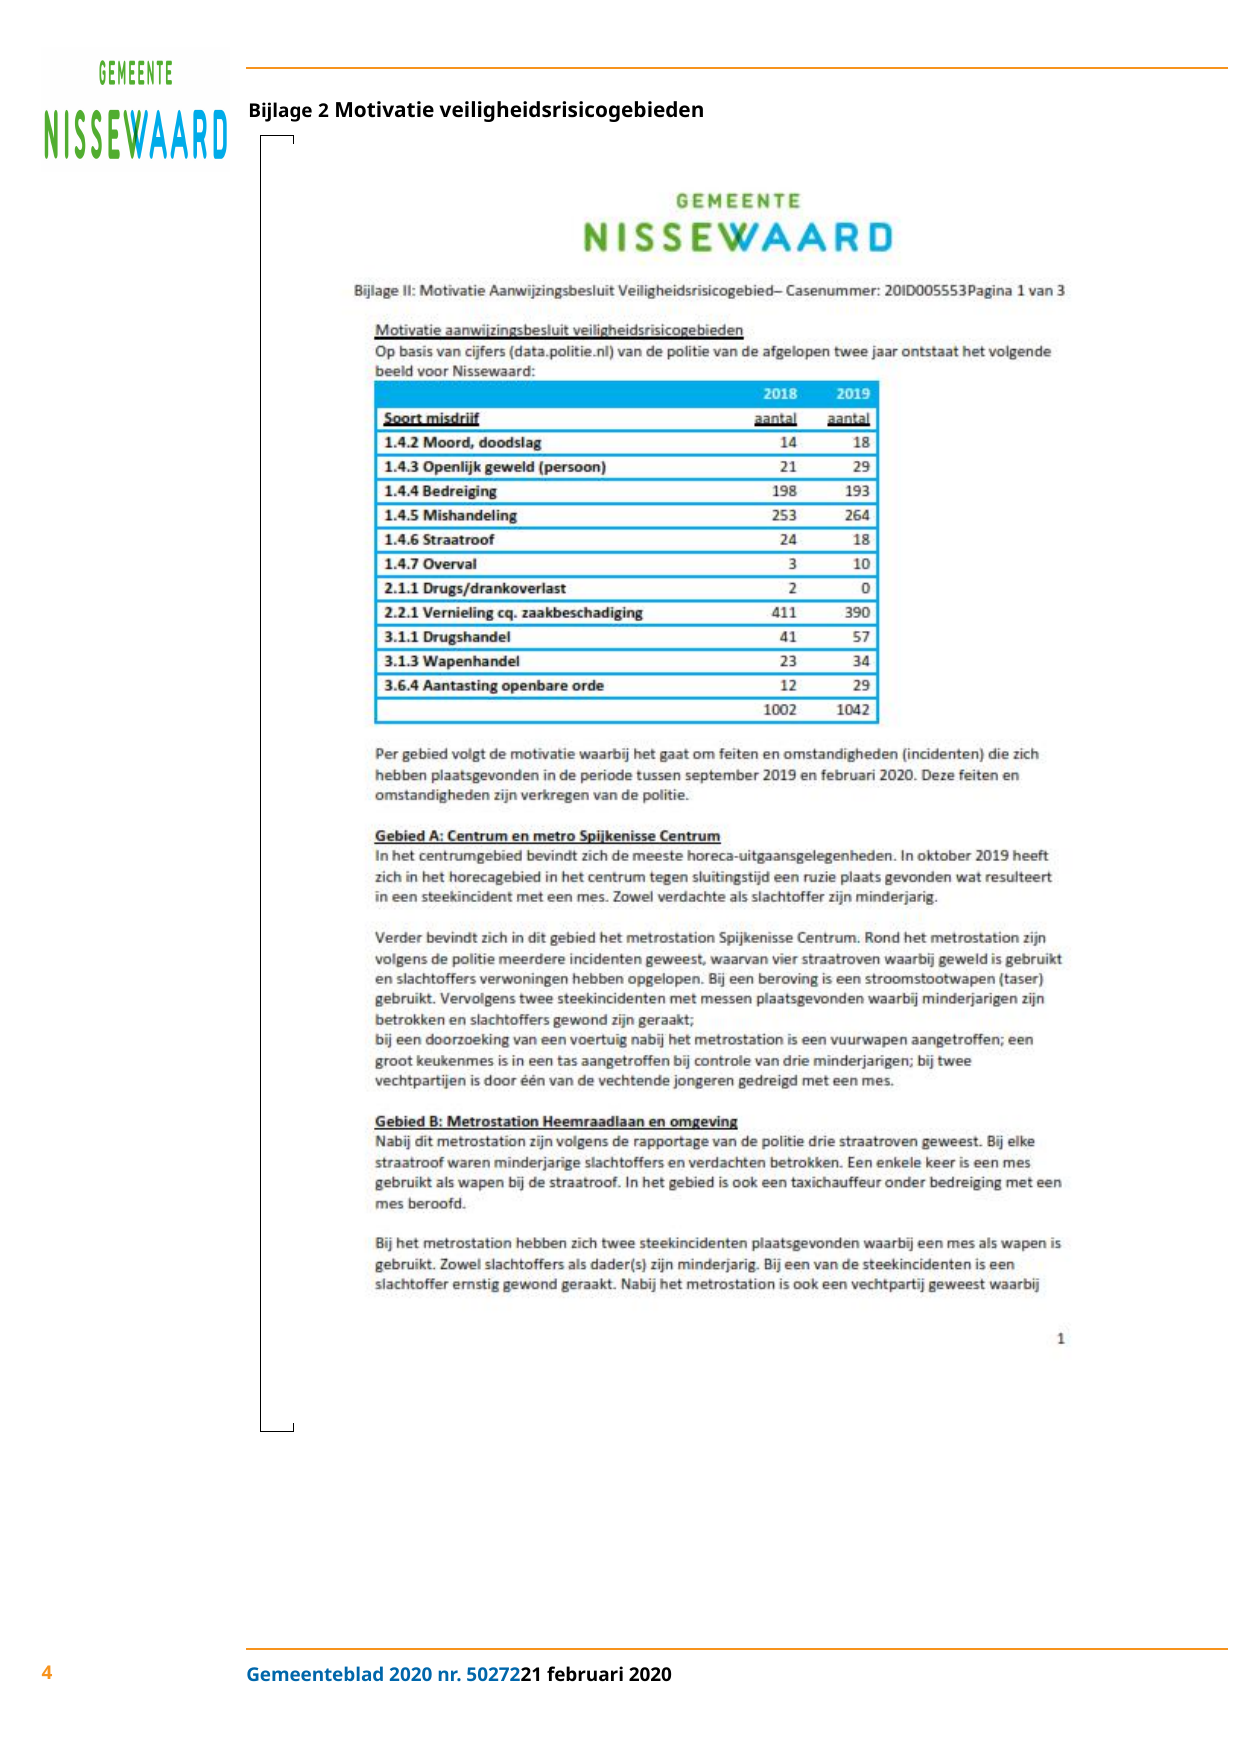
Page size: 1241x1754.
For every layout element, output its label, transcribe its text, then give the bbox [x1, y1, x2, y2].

picture [268, 144, 1173, 1423]
text Bijlage 2 Motivatie veiligheidsrisicogebieden [248, 95, 1152, 123]
picture [41, 47, 231, 172]
